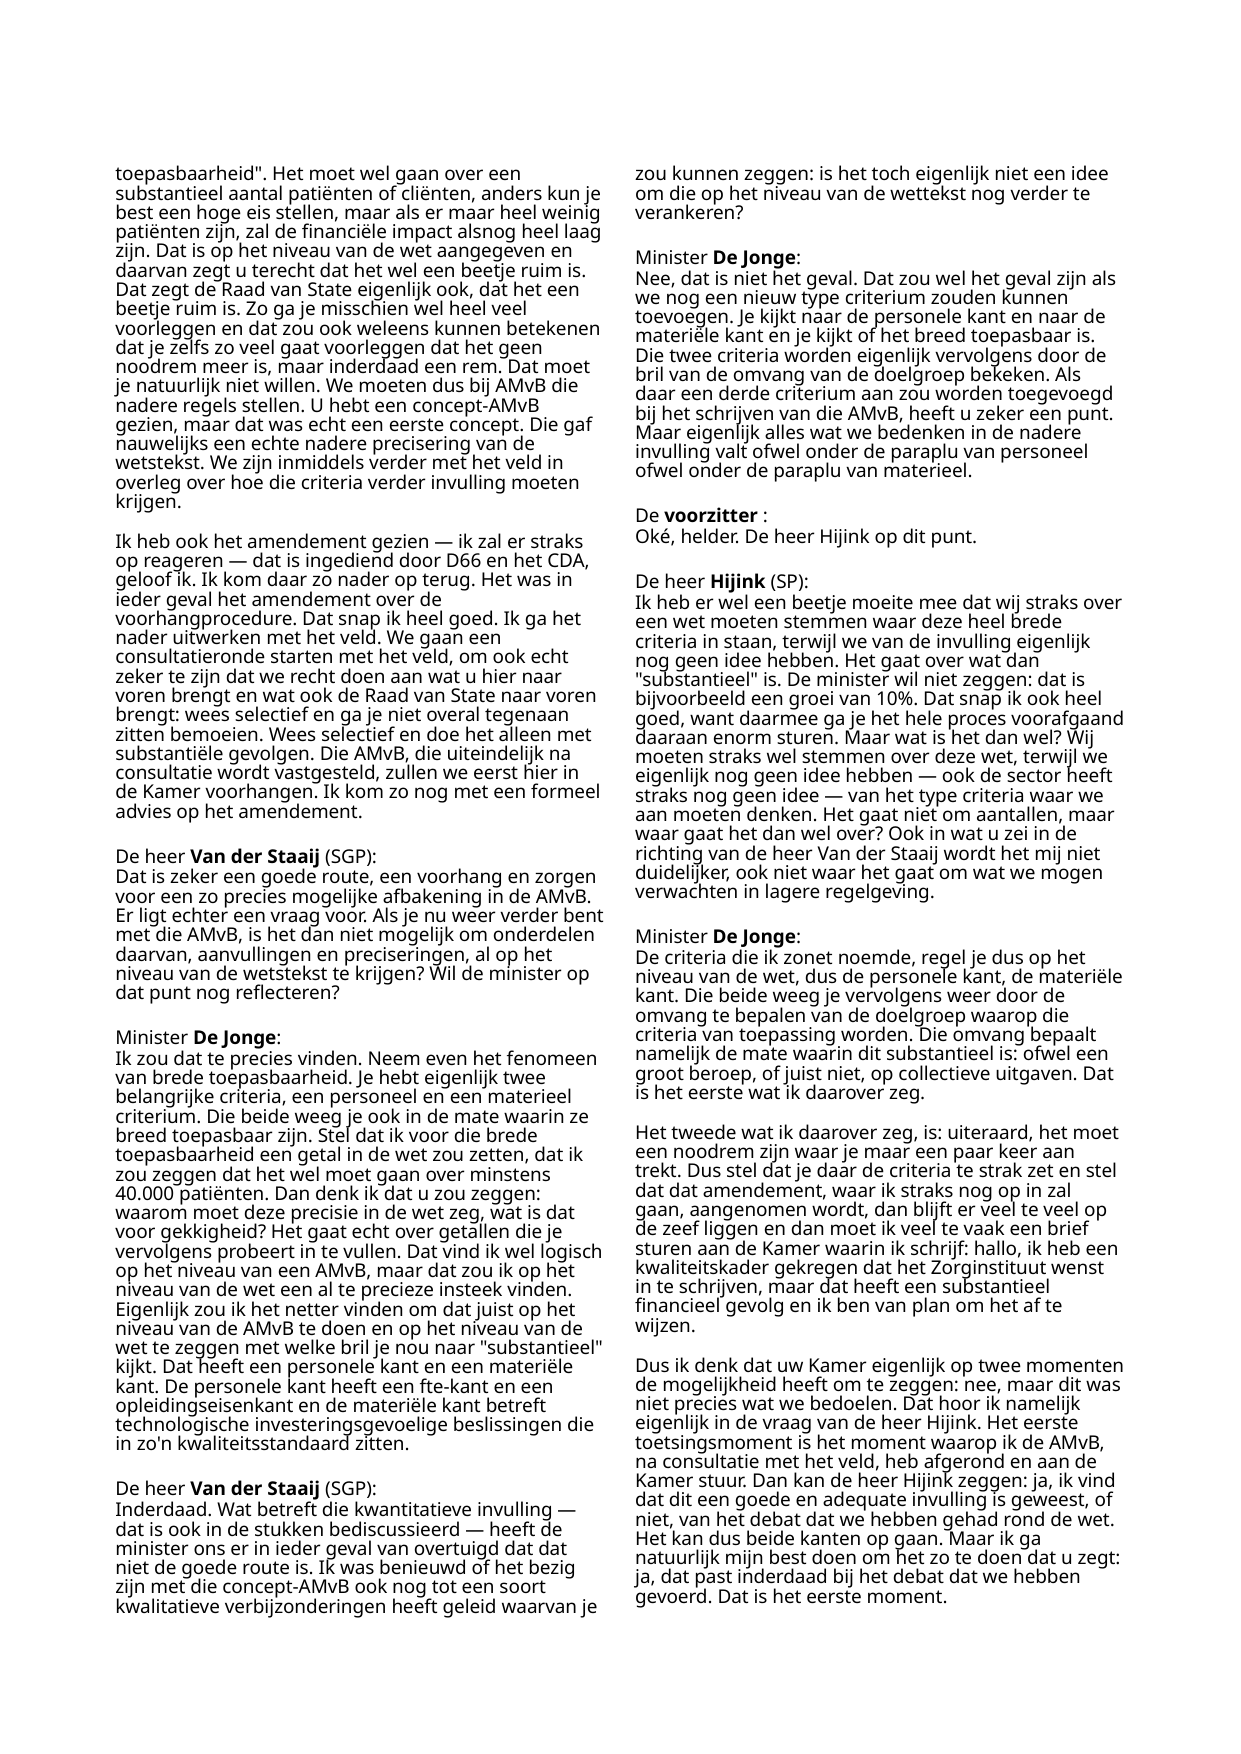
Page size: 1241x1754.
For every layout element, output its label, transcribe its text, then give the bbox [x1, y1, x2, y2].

text Oké, helder. De heer Hijink op dit punt. [635, 528, 1125, 547]
text Dus ik denk dat uw Kamer eigenlijk op twee momenten de mogelijkheid heeft om te zeggen: nee, maar dit was niet precies wat we bedoelen. Dat hoor ik namelijk eigenlijk in de vraag van de heer Hijink. Het eerste toetsingsmoment is het moment waarop ik de AMvB, na consultatie met het veld, heb afgerond en aan de Kamer stuur. Dan kan de heer Hijink zeggen: ja, ik vind dat dit een goede en adequate invulling is geweest, of niet, van het debat dat we hebben gehad rond de wet. Het kan dus beide kanten op gaan. Maar ik ga natuurlijk mijn best doen om het zo te doen dat u zegt: ja, dat past inderdaad bij het debat dat we hebben gevoerd. Dat is het eerste moment. [635, 1357, 1125, 1607]
text Nee, dat is niet het geval. Dat zou wel het geval zijn als we nog een nieuw type criterium zouden kunnen toevoegen. Je kijkt naar de personele kant en naar de materiële kant en je kijkt of het breed toepasbaar is. Die twee criteria worden eigenlijk vervolgens door de bril van de omvang van de doelgroep bekeken. Als daar een derde criterium aan zou worden toegevoegd bij het schrijven van die AMvB, heeft u zeker een punt. Maar eigenlijk alles wat we bedenken in de nadere invulling valt ofwel onder de paraplu van personeel ofwel onder de paraplu van materieel. [635, 270, 1125, 482]
text Ik zou dat te precies vinden. Neem even het fenomeen van brede toepasbaarheid. Je hebt eigenlijk twee belangrijke criteria, een personeel en een materieel criterium. Die beide weeg je ook in de mate waarin ze breed toepasbaar zijn. Stel dat ik voor die brede toepasbaarheid een getal in de wet zou zetten, dat ik zou zeggen dat het wel moet gaan over minstens 40.000 patiënten. Dan denk ik dat u zou zeggen: waarom moet deze precisie in de wet zeg, wat is dat voor gekkigheid? Het gaat echt over getallen die je vervolgens probeert in te vullen. Dat vind ik wel logisch op het niveau van een AMvB, maar dat zou ik op het niveau van de wet een al te precieze insteek vinden. Eigenlijk zou ik het netter vinden om dat juist op het niveau van de AMvB te doen en op het niveau van de wet te zeggen met welke bril je nou naar "substantieel" kijkt. Dat heeft een personele kant en een materiële kant. De personele kant heeft een fte-kant en een opleidingseisenkant en de materiële kant betreft technologische investeringsgevoelige beslissingen die in zo'n kwaliteitsstandaard zitten. [115, 1050, 605, 1455]
text Minister De Jonge: [115, 1024, 605, 1050]
text Het tweede wat ik daarover zeg, is: uiteraard, het moet een noodrem zijn waar je maar een paar keer aan trekt. Dus stel dat je daar de criteria te strak zet en stel dat dat amendement, waar ik straks nog op in zal gaan, aangenomen wordt, dan blijft er veel te veel op de zeef liggen en dan moet ik veel te vaak een brief sturen aan de Kamer waarin ik schrijf: hallo, ik heb een kwaliteitskader gekregen dat het Zorginstituut wenst in te schrijven, maar dat heeft een substantieel financieel gevolg en ik ben van plan om het af te wijzen. [635, 1124, 1125, 1336]
text zou kunnen zeggen: is het toch eigenlijk niet een idee om die op het niveau van de wettekst nog verder te verankeren? [635, 165, 1125, 223]
text De heer Hijink (SP): [635, 568, 1125, 594]
text Minister De Jonge: [635, 244, 1125, 270]
text Dat is zeker een goede route, een voorhang en zorgen voor een zo precies mogelijke afbakening in de AMvB. Er ligt echter een vraag voor. Als je nu weer verder bent met die AMvB, is het dan niet mogelijk om onderdelen daarvan, aanvullingen en preciseringen, al op het niveau van de wetstekst te krijgen? Wil de minister op dat punt nog reflecteren? [115, 868, 605, 1003]
text toepasbaarheid". Het moet wel gaan over een substantieel aantal patiënten of cliënten, anders kun je best een hoge eis stellen, maar als er maar heel weinig patiënten zijn, zal de financiële impact alsnog heel laag zijn. Dat is op het niveau van de wet aangegeven en daarvan zegt u terecht dat het wel een beetje ruim is. Dat zegt de Raad van State eigenlijk ook, dat het een beetje ruim is. Zo ga je misschien wel heel veel voorleggen en dat zou ook weleens kunnen betekenen dat je zelfs zo veel gaat voorleggen dat het geen noodrem meer is, maar inderdaad een rem. Dat moet je natuurlijk niet willen. We moeten dus bij AMvB die nadere regels stellen. U hebt een concept-AMvB gezien, maar dat was echt een eerste concept. Die gaf nauwelijks een echte nadere precisering van de wetstekst. We zijn inmiddels verder met het veld in overleg over hoe die criteria verder invulling moeten krijgen. [115, 165, 605, 512]
text De heer Van der Staaij (SGP): [115, 843, 605, 868]
text De voorzitter : [635, 502, 1125, 528]
text Minister De Jonge: [635, 923, 1125, 949]
text De criteria die ik zonet noemde, regel je dus op het niveau van de wet, dus de personele kant, de materiële kant. Die beide weeg je vervolgens weer door de omvang te bepalen van de doelgroep waarop die criteria van toepassing worden. Die omvang bepaalt namelijk de mate waarin dit substantieel is: ofwel een groot beroep, of juist niet, op collectieve uitgaven. Dat is het eerste wat ik daarover zeg. [635, 949, 1125, 1103]
text Ik heb er wel een beetje moeite mee dat wij straks over een wet moeten stemmen waar deze heel brede criteria in staan, terwijl we van de invulling eigenlijk nog geen idee hebben. Het gaat over wat dan "substantieel" is. De minister wil niet zeggen: dat is bijvoorbeeld een groei van 10%. Dat snap ik ook heel goed, want daarmee ga je het hele proces voorafgaand daaraan enorm sturen. Maar wat is het dan wel? Wij moeten straks wel stemmen over deze wet, terwijl we eigenlijk nog geen idee hebben — ook de sector heeft straks nog geen idee — van het type criteria waar we aan moeten denken. Het gaat niet om aantallen, maar waar gaat het dan wel over? Ook in wat u zei in de richting van de heer Van der Staaij wordt het mij niet duidelijker, ook niet waar het gaat om wat we mogen verwachten in lagere regelgeving. [635, 594, 1125, 902]
text De heer Van der Staaij (SGP): [115, 1476, 605, 1501]
text Ik heb ook het amendement gezien — ik zal er straks op reageren — dat is ingediend door D66 en het CDA, geloof ik. Ik kom daar zo nader op terug. Het was in ieder geval het amendement over de voorhangprocedure. Dat snap ik heel goed. Ik ga het nader uitwerken met het veld. We gaan een consultatieronde starten met het veld, om ook echt zeker te zijn dat we recht doen aan wat u hier naar voren brengt en wat ook de Raad van State naar voren brengt: wees selectief en ga je niet overal tegenaan zitten bemoeien. Wees selectief en doe het alleen met substantiële gevolgen. Die AMvB, die uiteindelijk na consultatie wordt vastgesteld, zullen we eerst hier in de Kamer voorhangen. Ik kom zo nog met een formeel advies op het amendement. [115, 533, 605, 822]
text Inderdaad. Wat betreft die kwantitatieve invulling — dat is ook in de stukken bediscussieerd — heeft de minister ons er in ieder geval van overtuigd dat dat niet de goede route is. Ik was benieuwd of het bezig zijn met die concept-AMvB ook nog tot een soort kwalitatieve verbijzonderingen heeft geleid waarvan je [115, 1501, 605, 1617]
